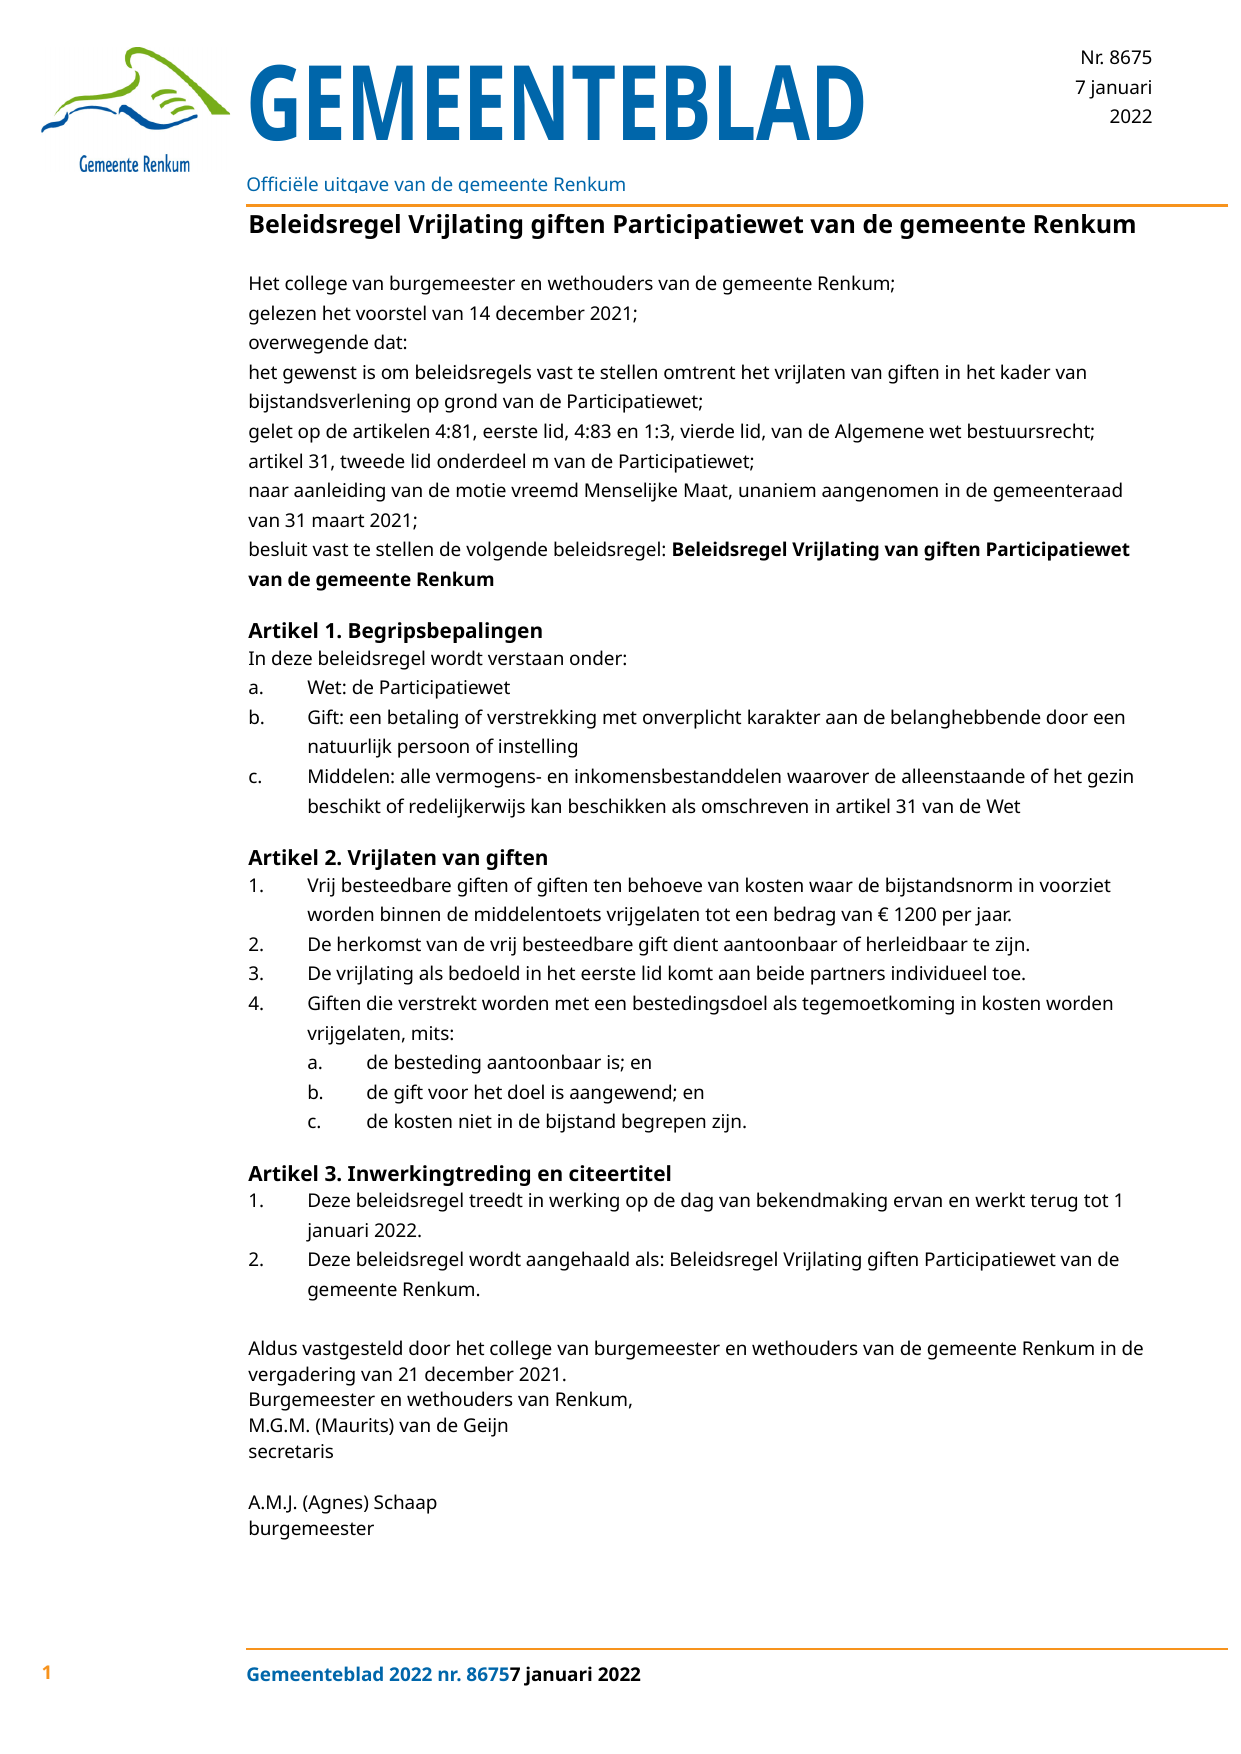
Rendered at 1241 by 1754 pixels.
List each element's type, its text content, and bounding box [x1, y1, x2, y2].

list De vrijlating als bedoeld in het eerste lid komt aan beide partners individueel toe. [248, 961, 1152, 986]
text M.G.M. (Maurits) van de Geijn [248, 1412, 1152, 1438]
text naar aanleiding van de motie vreemd Menselijke Maat, unaniem aangenomen in de gemeenteraad van 31 maart 2021; [248, 477, 1152, 533]
list Vrij besteedbare giften of giften ten behoeve van kosten waar de bijstandsnorm in voorziet worden binnen de middelentoets vrijgelaten tot een bedrag van € 1200 per jaar. [248, 872, 1152, 927]
list Deze beleidsregel wordt aangehaald als: Beleidsregel Vrijlating giften Participatiewet van de gemeente Renkum. [248, 1246, 1152, 1302]
list Giften die verstrekt worden met een bestedingsdoel als tegemoetkoming in kosten worden vrijgelaten, mits: [248, 990, 1152, 1045]
text In deze beleidsregel wordt verstaan onder: [248, 645, 1152, 671]
list Wet: de Participatiewet [248, 674, 1152, 700]
text overwegende dat: [248, 329, 1152, 355]
text het gewenst is om beleidsregels vast te stellen omtrent het vrijlaten van giften in het kader van bijstandsverlening op grond van de Participatiewet; [248, 359, 1152, 414]
text besluit vast te stellen de volgende beleidsregel: Beleidsregel Vrijlating van giften Participatiewet van de gemeente Renkum [248, 537, 1152, 592]
text secretaris [248, 1438, 1152, 1464]
text burgemeester [248, 1515, 1152, 1541]
text Artikel 2. Vrijlaten van giften [248, 843, 1152, 872]
list De herkomst van de vrij besteedbare gift dient aantoonbaar of herleidbaar te zijn. [248, 931, 1152, 957]
list de besteding aantoonbaar is; en [307, 1049, 1152, 1075]
text Aldus vastgesteld door het college van burgemeester en wethouders van de gemeente Renkum in de vergadering van 21 december 2021. [248, 1335, 1152, 1387]
list Gift: een betaling of verstrekking met onverplicht karakter aan de belanghebbende door een natuurlijk persoon of instelling [248, 704, 1152, 759]
picture [41, 47, 231, 172]
text gelet op de artikelen 4:81, eerste lid, 4:83 en 1:3, vierde lid, van de Algemene wet bestuursrecht; [248, 418, 1152, 444]
text Artikel 3. Inwerkingtreding en citeertitel [248, 1159, 1152, 1187]
list de kosten niet in de bijstand begrepen zijn. [307, 1108, 1152, 1134]
text gelezen het voorstel van 14 december 2021; [248, 300, 1152, 326]
text Artikel 1. Begripsbepalingen [248, 617, 1152, 645]
list Middelen: alle vermogens- en inkomensbestanddelen waarover de alleenstaande of het gezin beschikt of redelijkerwijs kan beschikken als omschreven in artikel 31 van de Wet [248, 763, 1152, 819]
text Burgemeester en wethouders van Renkum, [248, 1387, 1152, 1412]
list de gift voor het doel is aangewend; en [307, 1079, 1152, 1104]
text artikel 31, tweede lid onderdeel m van de Participatiewet; [248, 448, 1152, 473]
text Het college van burgemeester en wethouders van de gemeente Renkum; [248, 270, 1152, 296]
list Deze beleidsregel treedt in werking op de dag van bekendmaking ervan en werkt terug tot 1 januari 2022. [248, 1187, 1152, 1243]
text A.M.J. (Agnes) Schaap [248, 1489, 1152, 1515]
text Beleidsregel Vrijlating giften Participatiewet van de gemeente Renkum [248, 207, 1152, 241]
